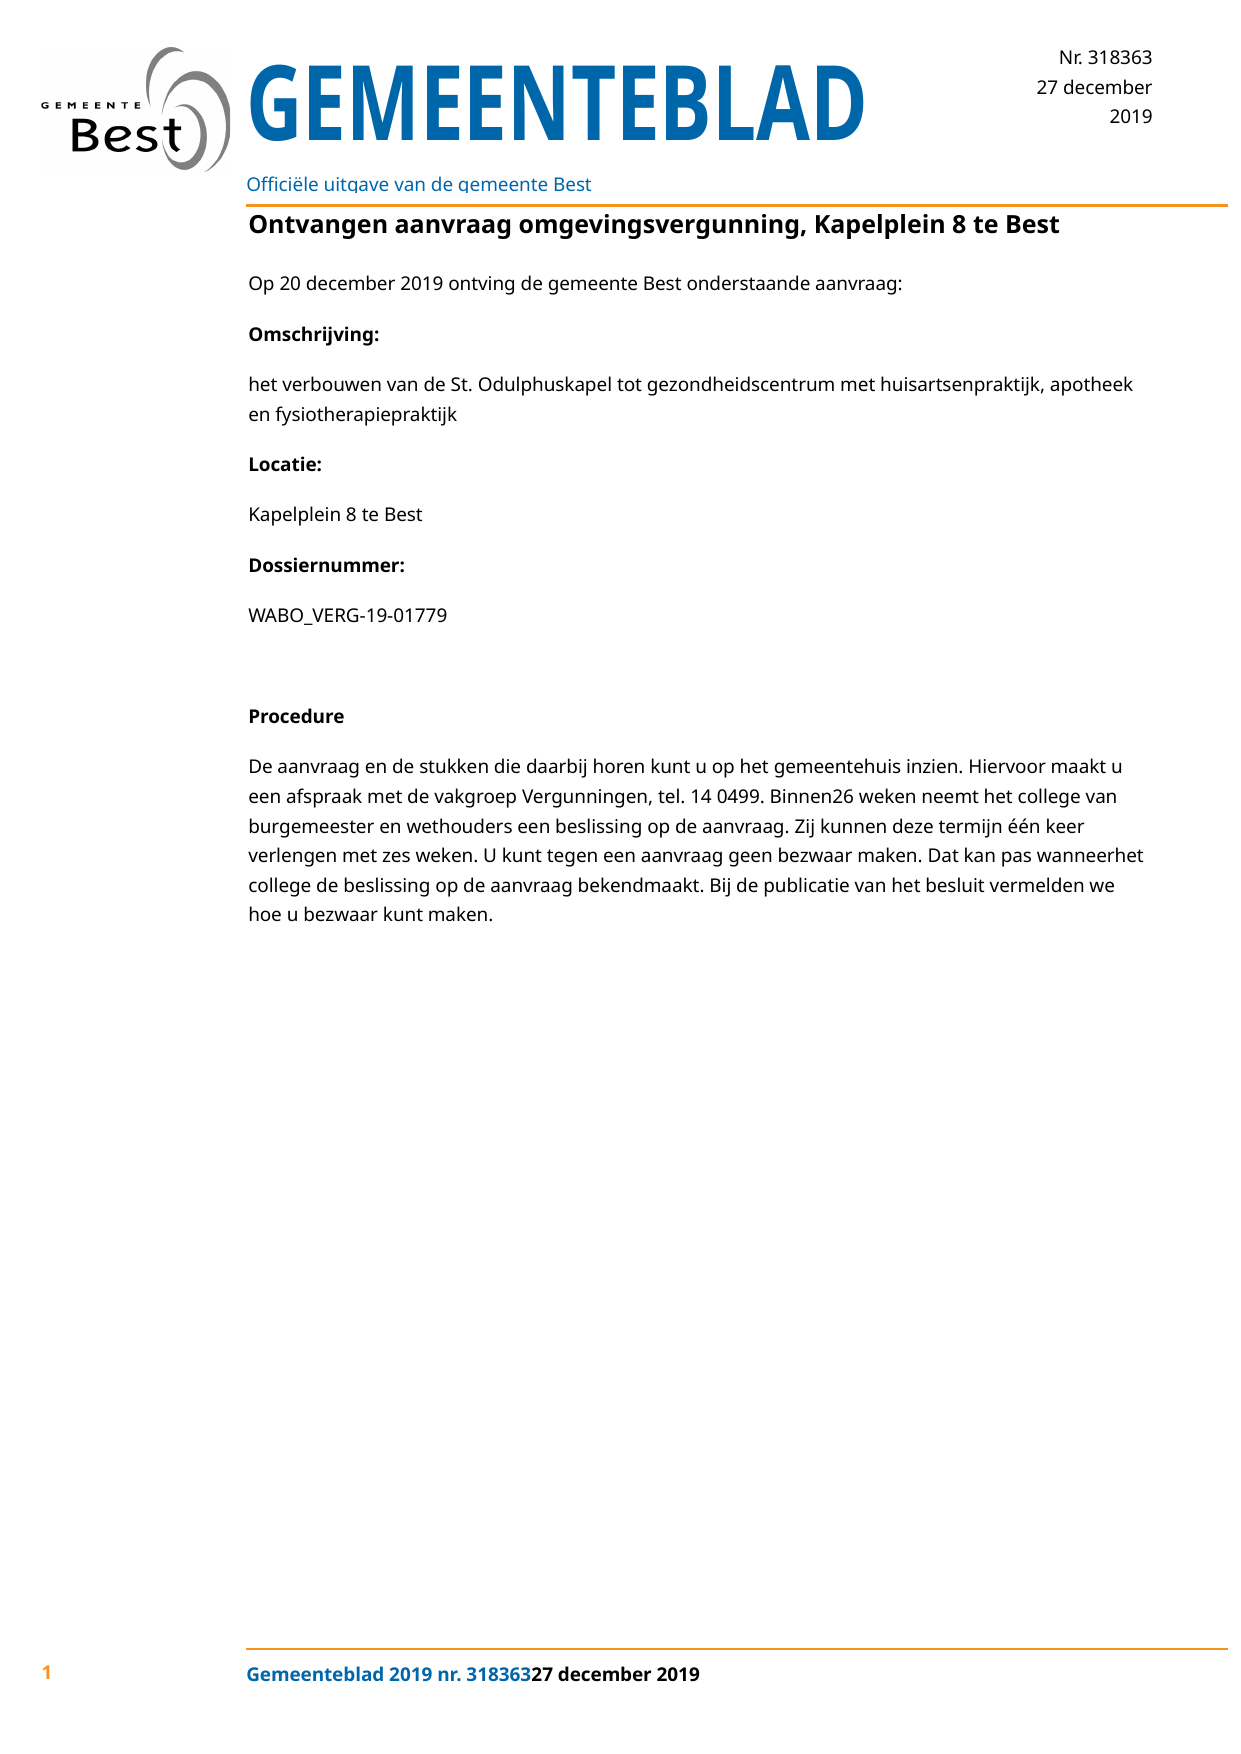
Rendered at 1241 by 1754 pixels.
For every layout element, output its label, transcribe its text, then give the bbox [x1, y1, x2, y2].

text Dossiernummer: [248, 552, 1152, 578]
text Ontvangen aanvraag omgevingsvergunning, Kapelplein 8 te Best [248, 207, 1152, 241]
text Kapelplein 8 te Best [248, 502, 1152, 527]
picture [41, 47, 231, 172]
text Op 20 december 2019 ontving de gemeente Best onderstaande aanvraag: [248, 270, 1152, 296]
text Omschrijving: [248, 321, 1152, 346]
text WABO_VERG-19-01779 [248, 602, 1152, 628]
text Locatie: [248, 451, 1152, 477]
text het verbouwen van de St. Odulphuskapel tot gezondheidscentrum met huisartsenpraktijk, apotheek en fysiotherapiepraktijk [248, 371, 1152, 426]
text De aanvraag en de stukken die daarbij horen kunt u op het gemeentehuis inzien. Hiervoor maakt u een afspraak met de vakgroep Vergunningen, tel. 14 0499. Binnen26 weken neemt het college van burgemeester en wethouders een beslissing op de aanvraag. Zij kunnen deze termijn één keer verlengen met zes weken. U kunt tegen een aanvraag geen bezwaar maken. Dat kan pas wanneerhet college de beslissing op de aanvraag bekendmaakt. Bij de publicatie van het besluit vermelden we hoe u bezwaar kunt maken. [248, 754, 1152, 927]
text Procedure [248, 703, 1152, 729]
